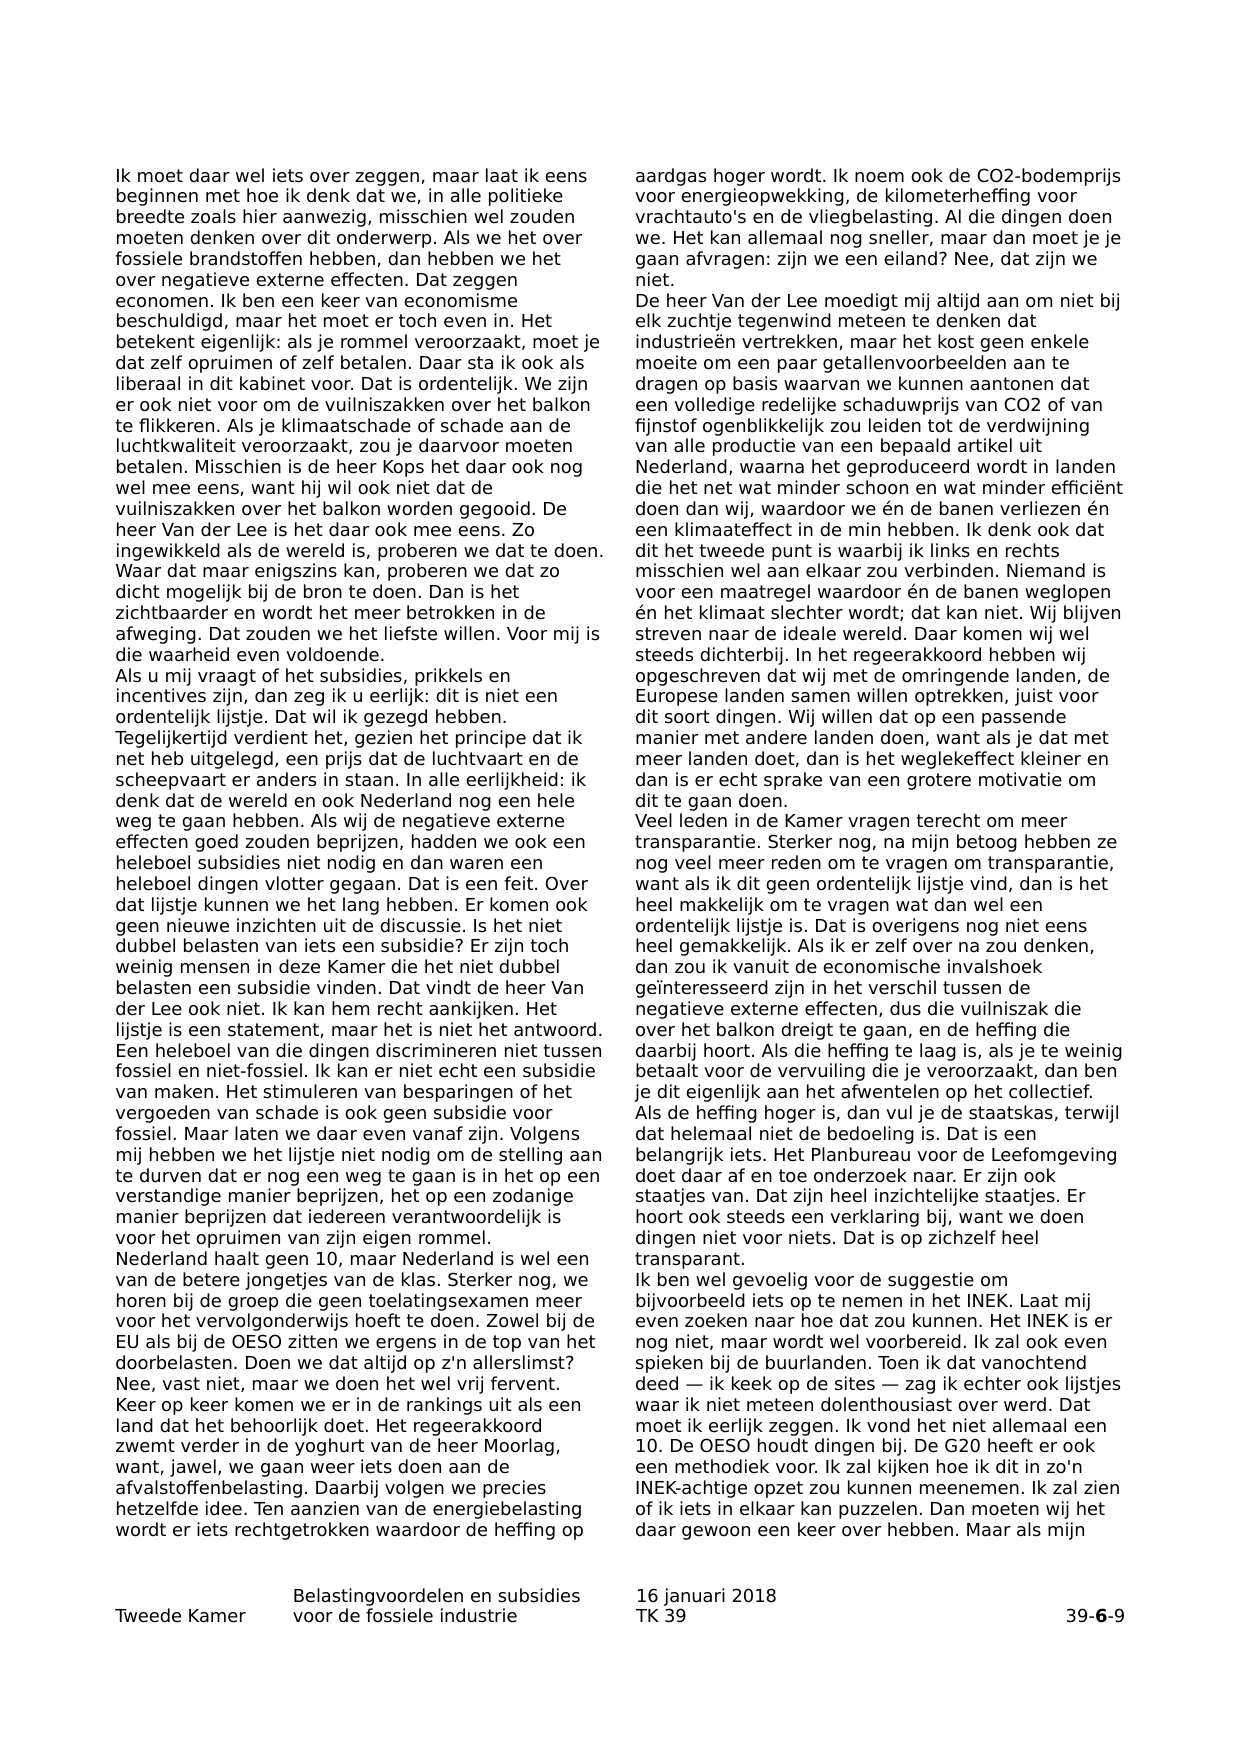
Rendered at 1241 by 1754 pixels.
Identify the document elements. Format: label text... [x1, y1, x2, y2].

text Nederland haalt geen 10, maar Nederland is wel een van de betere jongetjes van de klas. Sterker nog, we horen bij de groep die geen toelatingsexamen meer voor het vervolgonderwijs hoeft te doen. Zowel bij de EU als bij de OESO zitten we ergens in de top van het doorbelasten. Doen we dat altijd op z'n allerslimst? Nee, vast niet, maar we doen het wel vrij fervent. Keer op keer komen we er in de rankings uit als een land dat het behoorlijk doet. Het regeerakkoord zwemt verder in de yoghurt van de heer Moorlag, want, jawel, we gaan weer iets doen aan de afvalstoffenbelasting. Daarbij volgen we precies hetzelfde idee. Ten aanzien van de energiebelasting wordt er iets rechtgetrokken waardoor de heffing op [115, 1249, 605, 1540]
text De heer Van der Lee moedigt mij altijd aan om niet bij elk zuchtje tegenwind meteen te denken dat industrieën vertrekken, maar het kost geen enkele moeite om een paar getallenvoorbeelden aan te dragen op basis waarvan we kunnen aantonen dat een volledige redelijke schaduwprijs van CO2 of van fijnstof ogenblikkelijk zou leiden tot de verdwijning van alle productie van een bepaald artikel uit Nederland, waarna het geproduceerd wordt in landen die het net wat minder schoon en wat minder efficiënt doen dan wij, waardoor we én de banen verliezen én een klimaateffect in de min hebben. Ik denk ook dat dit het tweede punt is waarbij ik links en rechts misschien wel aan elkaar zou verbinden. Niemand is voor een maatregel waardoor én de banen weglopen én het klimaat slechter wordt; dat kan niet. Wij blijven streven naar de ideale wereld. Daar komen wij wel steeds dichterbij. In het regeerakkoord hebben wij opgeschreven dat wij met de omringende landen, de Europese landen samen willen optrekken, juist voor dit soort dingen. Wij willen dat op een passende manier met andere landen doen, want als je dat met meer landen doet, dan is het weglekeffect kleiner en dan is er echt sprake van een grotere motivatie om dit te gaan doen. [635, 290, 1125, 811]
text Veel leden in de Kamer vragen terecht om meer transparantie. Sterker nog, na mijn betoog hebben ze nog veel meer reden om te vragen om transparantie, want als ik dit geen ordentelijk lijstje vind, dan is het heel makkelijk om te vragen wat dan wel een ordentelijk lijstje is. Dat is overigens nog niet eens heel gemakkelijk. Als ik er zelf over na zou denken, dan zou ik vanuit de economische invalshoek geïnteresseerd zijn in het verschil tussen de negatieve externe effecten, dus die vuilniszak die over het balkon dreigt te gaan, en de heffing die daarbij hoort. Als die heffing te laag is, als je te weinig betaalt voor de vervuiling die je veroorzaakt, dan ben je dit eigenlijk aan het afwentelen op het collectief. Als de heffing hoger is, dan vul je de staatskas, terwijl dat helemaal niet de bedoeling is. Dat is een belangrijk iets. Het Planbureau voor de Leefomgeving doet daar af en toe onderzoek naar. Er zijn ook staatjes van. Dat zijn heel inzichtelijke staatjes. Er hoort ook steeds een verklaring bij, want we doen dingen niet voor niets. Dat is op zichzelf heel transparant. [635, 811, 1125, 1269]
text Als u mij vraagt of het subsidies, prikkels en incentives zijn, dan zeg ik u eerlijk: dit is niet een ordentelijk lijstje. Dat wil ik gezegd hebben. Tegelijkertijd verdient het, gezien het principe dat ik net heb uitgelegd, een prijs dat de luchtvaart en de scheepvaart er anders in staan. In alle eerlijkheid: ik denk dat de wereld en ook Nederland nog een hele weg te gaan hebben. Als wij de negatieve externe effecten goed zouden beprijzen, hadden we ook een heleboel subsidies niet nodig en dan waren een heleboel dingen vlotter gegaan. Dat is een feit. Over dat lijstje kunnen we het lang hebben. Er komen ook geen nieuwe inzichten uit de discussie. Is het niet dubbel belasten van iets een subsidie? Er zijn toch weinig mensen in deze Kamer die het niet dubbel belasten een subsidie vinden. Dat vindt de heer Van der Lee ook niet. Ik kan hem recht aankijken. Het lijstje is een statement, maar het is niet het antwoord. Een heleboel van die dingen discrimineren niet tussen fossiel en niet-fossiel. Ik kan er niet echt een subsidie van maken. Het stimuleren van besparingen of het vergoeden van schade is ook geen subsidie voor fossiel. Maar laten we daar even vanaf zijn. Volgens mij hebben we het lijstje niet nodig om de stelling aan te durven dat er nog een weg te gaan is in het op een verstandige manier beprijzen, het op een zodanige manier beprijzen dat iedereen verantwoordelijk is voor het opruimen van zijn eigen rommel. [115, 665, 605, 1249]
text aardgas hoger wordt. Ik noem ook de CO2-bodemprijs voor energieopwekking, de kilometerheffing voor vrachtauto's en de vliegbelasting. Al die dingen doen we. Het kan allemaal nog sneller, maar dan moet je je gaan afvragen: zijn we een eiland? Nee, dat zijn we niet. [635, 165, 1125, 290]
text Ik moet daar wel iets over zeggen, maar laat ik eens beginnen met hoe ik denk dat we, in alle politieke breedte zoals hier aanwezig, misschien wel zouden moeten denken over dit onderwerp. Als we het over fossiele brandstoffen hebben, dan hebben we het over negatieve externe effecten. Dat zeggen economen. Ik ben een keer van economisme beschuldigd, maar het moet er toch even in. Het betekent eigenlijk: als je rommel veroorzaakt, moet je dat zelf opruimen of zelf betalen. Daar sta ik ook als liberaal in dit kabinet voor. Dat is ordentelijk. We zijn er ook niet voor om de vuilniszakken over het balkon te flikkeren. Als je klimaatschade of schade aan de luchtkwaliteit veroorzaakt, zou je daarvoor moeten betalen. Misschien is de heer Kops het daar ook nog wel mee eens, want hij wil ook niet dat de vuilniszakken over het balkon worden gegooid. De heer Van der Lee is het daar ook mee eens. Zo ingewikkeld als de wereld is, proberen we dat te doen. Waar dat maar enigszins kan, proberen we dat zo dicht mogelijk bij de bron te doen. Dan is het zichtbaarder en wordt het meer betrokken in de afweging. Dat zouden we het liefste willen. Voor mij is die waarheid even voldoende. [115, 165, 605, 665]
text Ik ben wel gevoelig voor de suggestie om bijvoorbeeld iets op te nemen in het INEK. Laat mij even zoeken naar hoe dat zou kunnen. Het INEK is er nog niet, maar wordt wel voorbereid. Ik zal ook even spieken bij de buurlanden. Toen ik dat vanochtend deed — ik keek op de sites — zag ik echter ook lijstjes waar ik niet meteen dolenthousiast over werd. Dat moet ik eerlijk zeggen. Ik vond het niet allemaal een 10. De OESO houdt dingen bij. De G20 heeft er ook een methodiek voor. Ik zal kijken hoe ik dit in zo'n INEK-achtige opzet zou kunnen meenemen. Ik zal zien of ik iets in elkaar kan puzzelen. Dan moeten wij het daar gewoon een keer over hebben. Maar als mijn [635, 1269, 1125, 1540]
